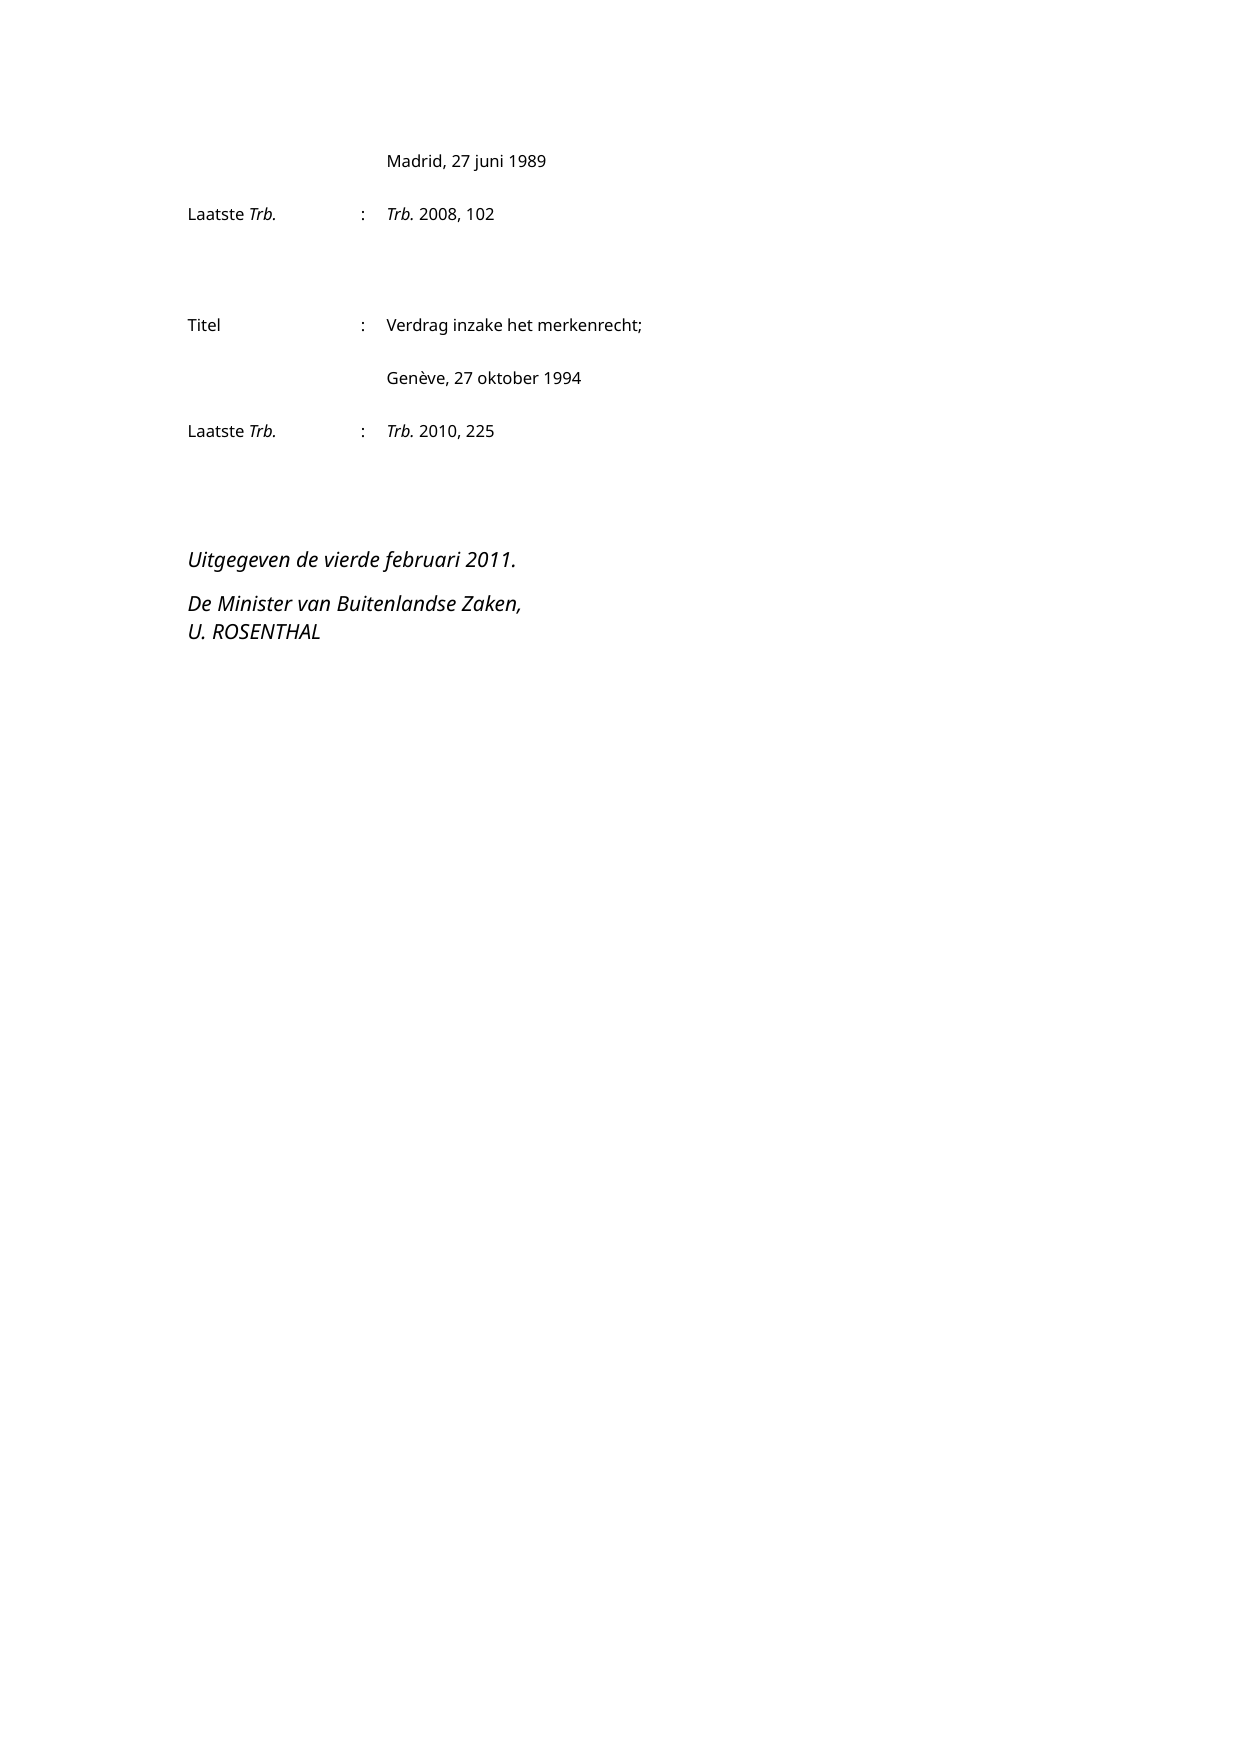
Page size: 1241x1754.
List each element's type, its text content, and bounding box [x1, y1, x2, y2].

table_cell Titel [188, 314, 361, 419]
table_cell Trb. 2010, 225 [386, 419, 1053, 472]
table_cell Laatste Trb. [188, 419, 361, 472]
table_cell Trb. 2008, 102 [386, 203, 1053, 255]
table_cell [361, 255, 386, 314]
table_cell Madrid, 27 juni 1989 [386, 150, 1053, 203]
table_cell Laatste Trb. [188, 203, 361, 255]
table_cell : [361, 203, 386, 255]
text Uitgegeven de vierde februari 2011. [187, 545, 1053, 574]
table_cell : [361, 314, 386, 419]
table_cell : [361, 419, 386, 472]
table_cell [188, 150, 361, 203]
table_cell [386, 255, 1053, 314]
table_cell Verdrag inzake het merkenrecht; Genève, 27 oktober 1994 [386, 314, 1053, 419]
text De Minister van Buitenlandse Zaken, [187, 589, 1053, 617]
table_cell [188, 255, 361, 314]
text U. ROSENTHAL [187, 617, 1053, 646]
table_cell [361, 150, 386, 203]
